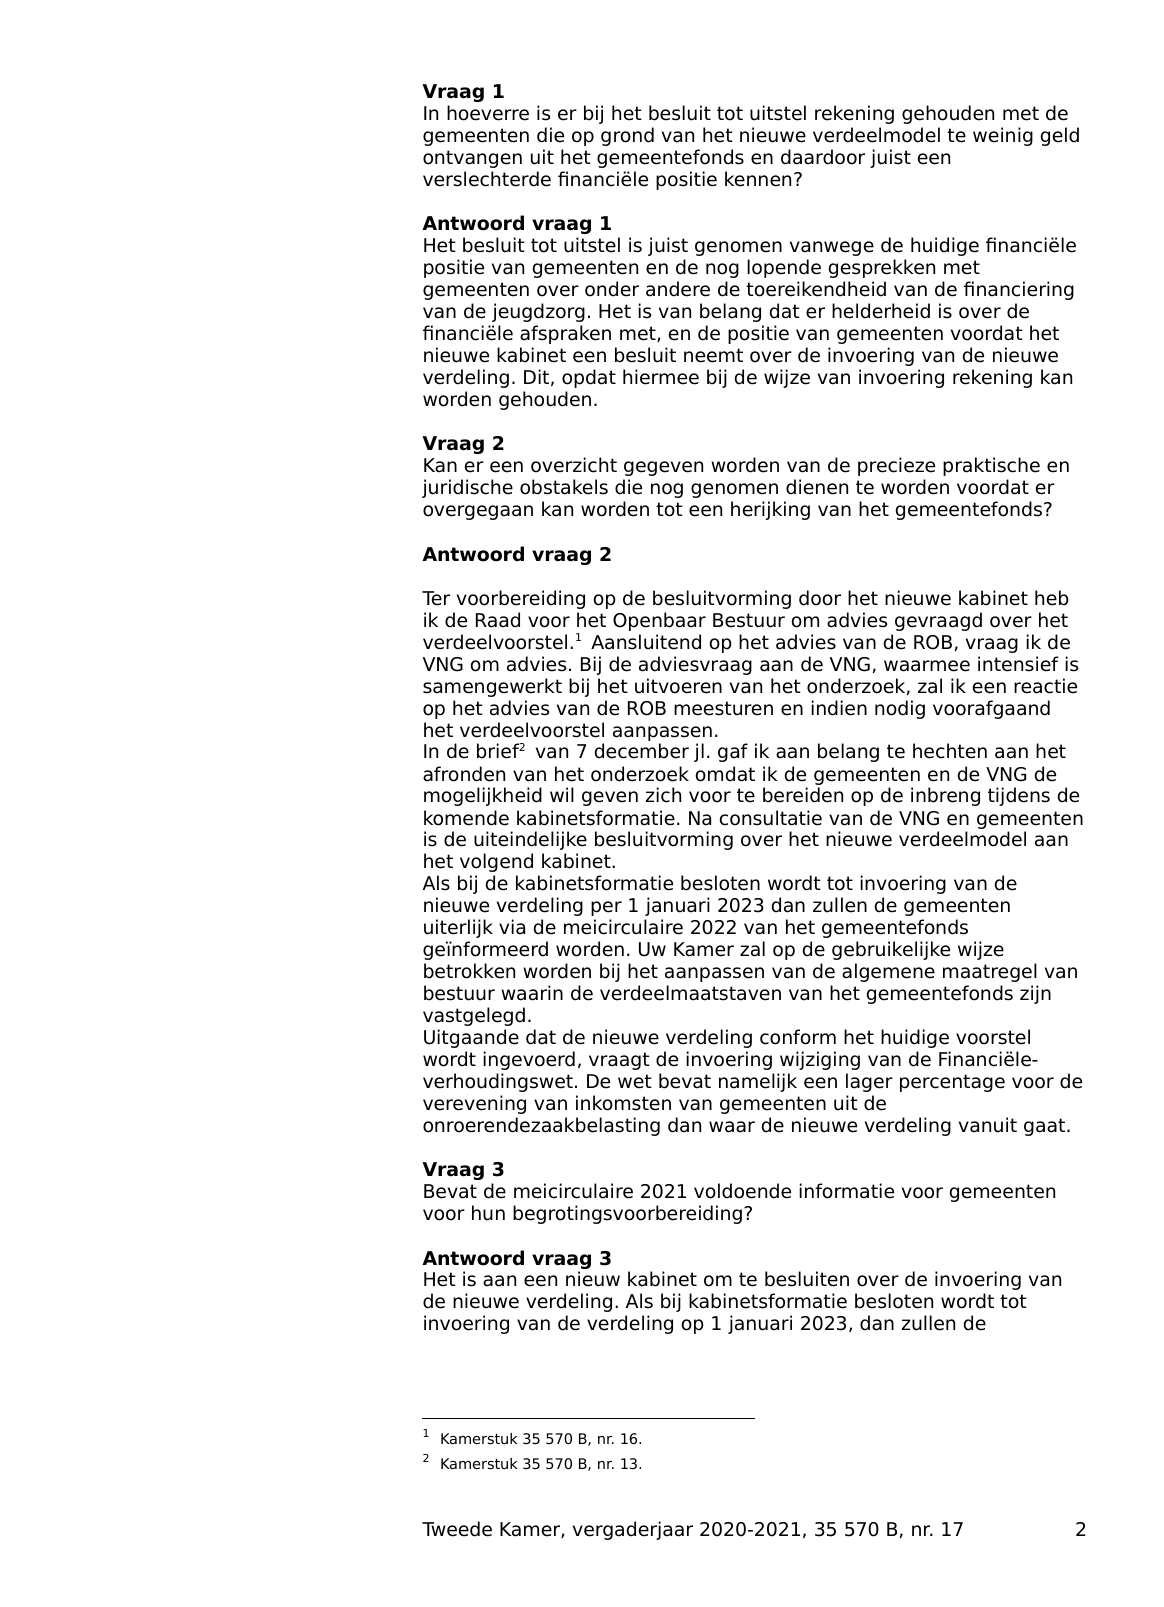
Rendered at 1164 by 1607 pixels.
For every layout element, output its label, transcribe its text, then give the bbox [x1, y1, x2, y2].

text Kamerstuk 35 570 B, nr. 16. [422, 1427, 1087, 1449]
subtitle Vraag 2 [422, 433, 1087, 455]
text In hoeverre is er bij het besluit tot uitstel rekening gehouden met de gemeenten die op grond van het nieuwe verdeelmodel te weinig geld ontvangen uit het gemeentefonds en daardoor juist een verslechterde financiële positie kennen? [422, 103, 1087, 191]
subtitle Antwoord vraag 1 [422, 213, 1087, 235]
text Uitgaande dat de nieuwe verdeling conform het huidige voorstel wordt ingevoerd, vraagt de invoering wijziging van de Financiële-verhoudingswet. De wet bevat namelijk een lager percentage voor de verevening van inkomsten van gemeenten uit de onroerendezaakbelasting dan waar de nieuwe verdeling vanuit gaat. [422, 1027, 1087, 1137]
text Als bij de kabinetsformatie besloten wordt tot invoering van de nieuwe verdeling per 1 januari 2023 dan zullen de gemeenten uiterlijk via de meicirculaire 2022 van het gemeentefonds geïnformeerd worden. Uw Kamer zal op de gebruikelijke wijze betrokken worden bij het aanpassen van de algemene maatregel van bestuur waarin de verdeelmaatstaven van het gemeentefonds zijn vastgelegd. [422, 873, 1087, 1027]
text Kamerstuk 35 570 B, nr. 13. [422, 1452, 1087, 1474]
text In de brief van 7 december jl. gaf ik aan belang te hechten aan het afronden van het onderzoek omdat ik de gemeenten en de VNG de mogelijkheid wil geven zich voor te bereiden op de inbreng tijdens de komende kabinetsformatie. Na consultatie van de VNG en gemeenten is de uiteindelijke besluitvorming over het nieuwe verdeelmodel aan het volgend kabinet. [422, 741, 1087, 873]
text Het besluit tot uitstel is juist genomen vanwege de huidige financiële positie van gemeenten en de nog lopende gesprekken met gemeenten over onder andere de toereikendheid van de financiering van de jeugdzorg. Het is van belang dat er helderheid is over de financiële afspraken met, en de positie van gemeenten voordat het nieuwe kabinet een besluit neemt over de invoering van de nieuwe verdeling. Dit, opdat hiermee bij de wijze van invoering rekening kan worden gehouden. [422, 235, 1087, 411]
text Bevat de meicirculaire 2021 voldoende informatie voor gemeenten voor hun begrotingsvoorbereiding? [422, 1181, 1087, 1225]
text Kan er een overzicht gegeven worden van de precieze praktische en juridische obstakels die nog genomen dienen te worden voordat er overgegaan kan worden tot een herijking van het gemeentefonds? [422, 455, 1087, 521]
subtitle Antwoord vraag 2 [422, 543, 1087, 565]
text Het is aan een nieuw kabinet om te besluiten over de invoering van de nieuwe verdeling. Als bij kabinetsformatie besloten wordt tot invoering van de verdeling op 1 januari 2023, dan zullen de [422, 1269, 1087, 1335]
subtitle Vraag 1 [422, 81, 1087, 103]
subtitle Vraag 3 [422, 1159, 1087, 1181]
text Ter voorbereiding op de besluitvorming door het nieuwe kabinet heb ik de Raad voor het Openbaar Bestuur om advies gevraagd over het verdeelvoorstel. Aansluitend op het advies van de ROB, vraag ik de VNG om advies. Bij de adviesvraag aan de VNG, waarmee intensief is samengewerkt bij het uitvoeren van het onderzoek, zal ik een reactie op het advies van de ROB meesturen en indien nodig voorafgaand het verdeelvoorstel aanpassen. [422, 588, 1087, 741]
subtitle Antwoord vraag 3 [422, 1247, 1087, 1269]
